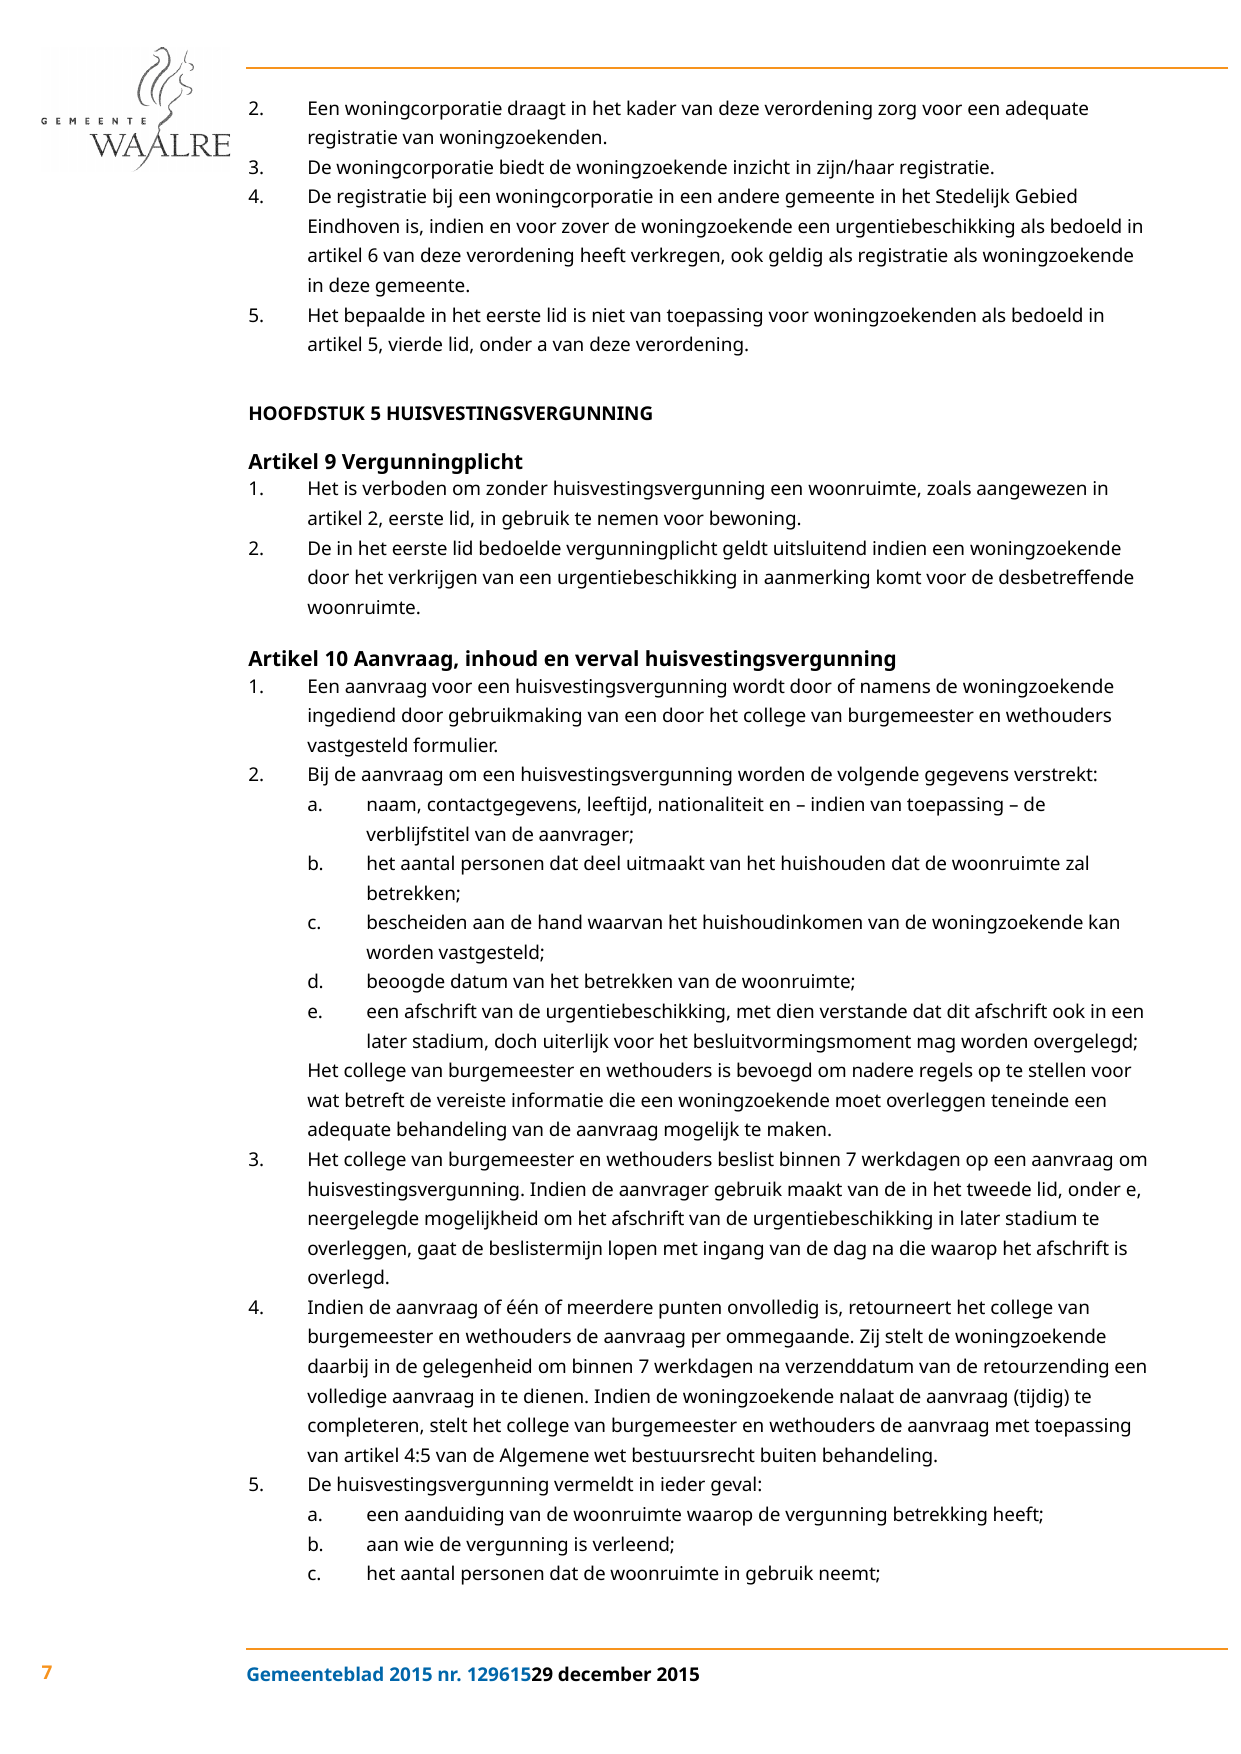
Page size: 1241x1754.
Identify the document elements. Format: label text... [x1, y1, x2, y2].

text Artikel 10 Aanvraag, inhoud en verval huisvestingsvergunning [248, 644, 1152, 673]
list Indien de aanvraag of één of meerdere punten onvolledig is, retourneert het college van burgemeester en wethouders de aanvraag per ommegaande. Zij stelt de woningzoekende daarbij in de gelegenheid om binnen 7 werkdagen na verzenddatum van de retourzending een volledige aanvraag in te dienen. Indien de woningzoekende nalaat de aanvraag (tijdig) te completeren, stelt het college van burgemeester en wethouders de aanvraag met toepassing van artikel 4:5 van de Algemene wet bestuursrecht buiten behandeling. [248, 1294, 1152, 1468]
text HOOFDSTUK 5 HUISVESTINGSVERGUNNING [248, 398, 1152, 426]
list Bij de aanvraag om een huisvestingsvergunning worden de volgende gegevens verstrekt: [248, 762, 1152, 787]
list Het college van burgemeester en wethouders beslist binnen 7 werkdagen op een aanvraag om huisvestingsvergunning. Indien de aanvrager gebruik maakt van de in het tweede lid, onder e, neergelegde mogelijkheid om het afschrift van de urgentiebeschikking in later stadium te overleggen, gaat de beslistermijn lopen met ingang van de dag na die waarop het afschrift is overlegd. [248, 1146, 1152, 1290]
list De huisvestingsvergunning vermeldt in ieder geval: [248, 1472, 1152, 1497]
list het aantal personen dat de woonruimte in gebruik neemt; [307, 1560, 1152, 1586]
list beoogde datum van het betrekken van de woonruimte; [307, 969, 1152, 994]
list bescheiden aan de hand waarvan het huishoudinkomen van de woningzoekende kan worden vastgesteld; [307, 909, 1152, 965]
list Het is verboden om zonder huisvestingsvergunning een woonruimte, zoals aangewezen in artikel 2, eerste lid, in gebruik te nemen voor bewoning. [248, 476, 1152, 531]
list Het bepaalde in het eerste lid is niet van toepassing voor woningzoekenden als bedoeld in artikel 5, vierde lid, onder a van deze verordening. [248, 302, 1152, 357]
list een afschrift van de urgentiebeschikking, met dien verstande dat dit afschrift ook in een later stadium, doch uiterlijk voor het besluitvormingsmoment mag worden overgelegd; [307, 998, 1152, 1053]
list De woningcorporatie biedt de woningzoekende inzicht in zijn/haar registratie. [248, 154, 1152, 180]
list Een aanvraag voor een huisvestingsvergunning wordt door of namens de woningzoekende ingediend door gebruikmaking van een door het college van burgemeester en wethouders vastgesteld formulier. [248, 673, 1152, 758]
list een aanduiding van de woonruimte waarop de vergunning betrekking heeft; [307, 1501, 1152, 1527]
list aan wie de vergunning is verleend; [307, 1531, 1152, 1556]
list Het college van burgemeester en wethouders is bevoegd om nadere regels op te stellen voor wat betreft de vereiste informatie die een woningzoekende moet overleggen teneinde een adequate behandeling van de aanvraag mogelijk te maken. [248, 1057, 1152, 1142]
text Artikel 9 Vergunningplicht [248, 447, 1152, 476]
list De registratie bij een woningcorporatie in een andere gemeente in het Stedelijk Gebied Eindhoven is, indien en voor zover de woningzoekende een urgentiebeschikking als bedoeld in artikel 6 van deze verordening heeft verkregen, ook geldig als registratie als woningzoekende in deze gemeente. [248, 183, 1152, 298]
list Een woningcorporatie draagt in het kader van deze verordening zorg voor een adequate registratie van woningzoekenden. [248, 95, 1152, 150]
list het aantal personen dat deel uitmaakt van het huishouden dat de woonruimte zal betrekken; [307, 850, 1152, 906]
list naam, contactgegevens, leeftijd, nationaliteit en – indien van toepassing – de verblijfstitel van de aanvrager; [307, 791, 1152, 846]
picture [41, 47, 231, 172]
list De in het eerste lid bedoelde vergunningplicht geldt uitsluitend indien een woningzoekende door het verkrijgen van een urgentiebeschikking in aanmerking komt voor de desbetreffende woonruimte. [248, 535, 1152, 620]
